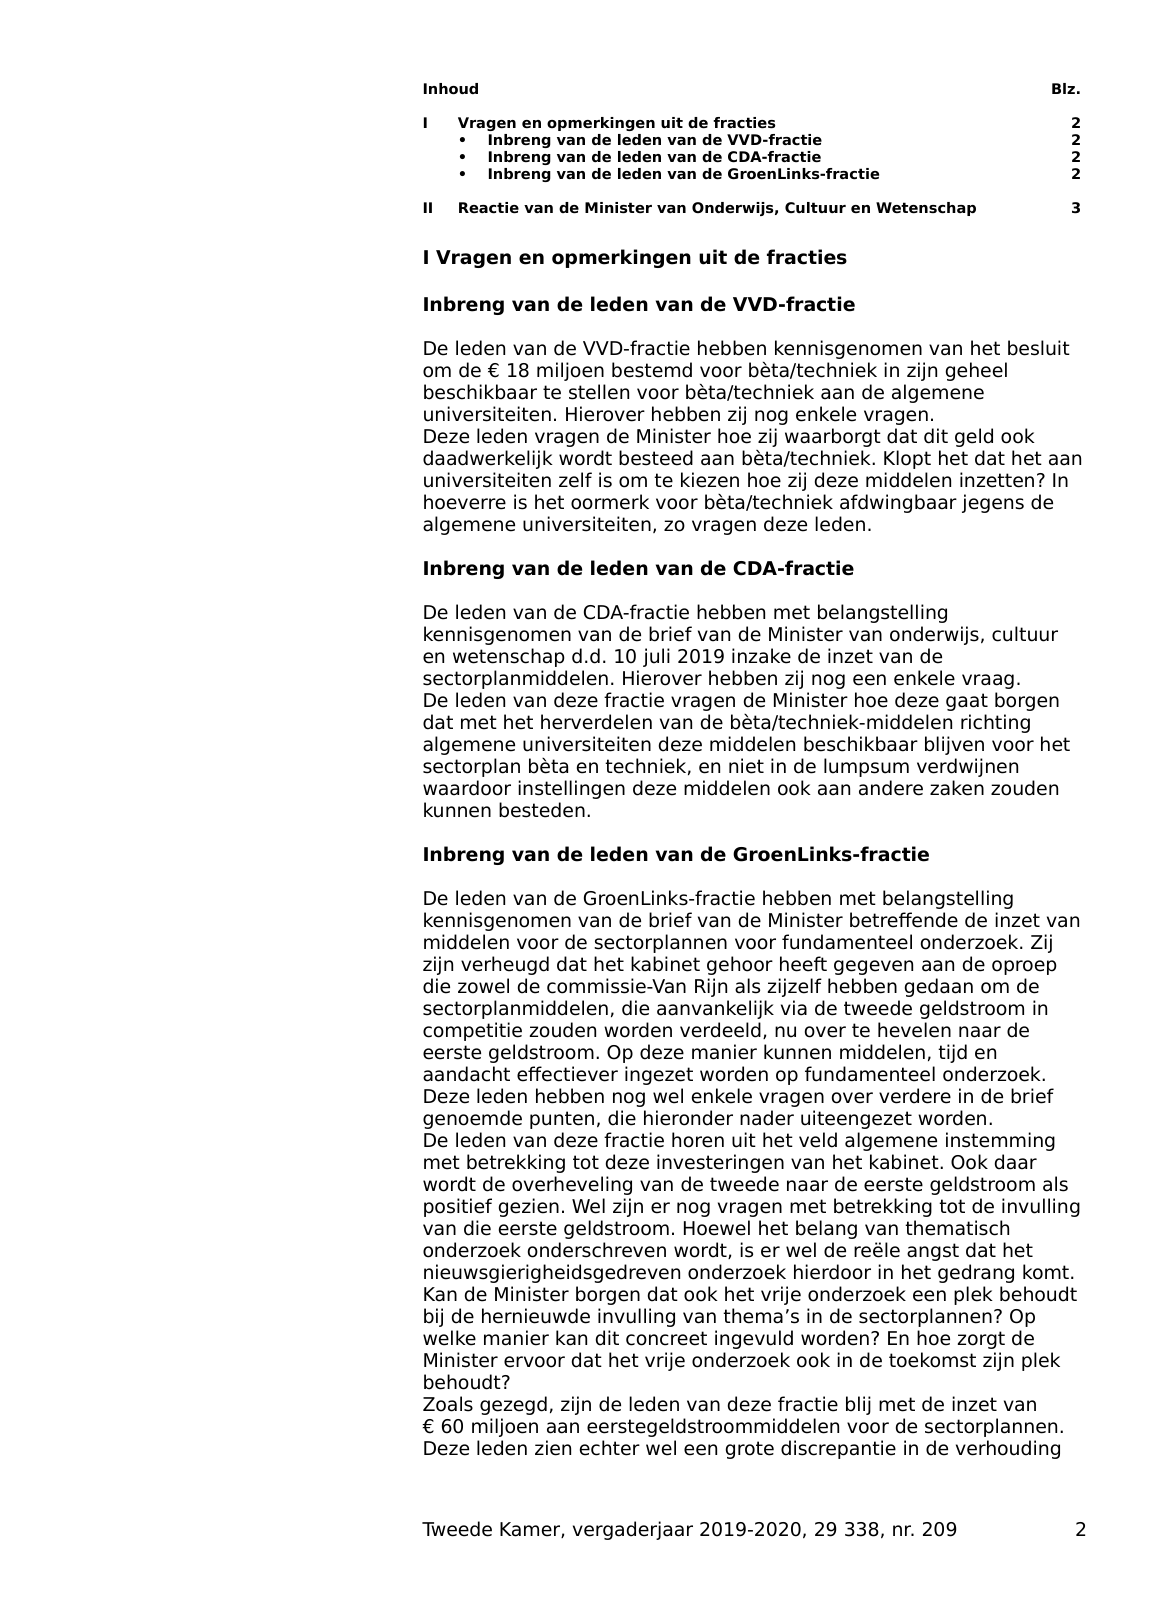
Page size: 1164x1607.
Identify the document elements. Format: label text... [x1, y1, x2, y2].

table_cell [422, 166, 452, 183]
table_cell • [452, 149, 481, 166]
table_cell Inbreng van de leden van de CDA-fractie [481, 149, 1027, 166]
text De leden van de CDA-fractie hebben met belangstelling kennisgenomen van de brief van de Minister van onderwijs, cultuur en wetenschap d.d. 10 juli 2019 inzake de inzet van de sectorplanmiddelen. Hierover hebben zij nog een enkele vraag. [422, 602, 1087, 690]
text De leden van deze fractie horen uit het veld algemene instemming met betrekking tot deze investeringen van het kabinet. Ook daar wordt de overheveling van de tweede naar de eerste geldstroom als positief gezien. Wel zijn er nog vragen met betrekking tot de invulling van die eerste geldstroom. Hoewel het belang van thematisch onderzoek onderschreven wordt, is er wel de reële angst dat het nieuwsgierigheidsgedreven onderzoek hierdoor in het gedrang komt. Kan de Minister borgen dat ook het vrije onderzoek een plek behoudt bij de hernieuwde invulling van thema’s in de sectorplannen? Op welke manier kan dit concreet ingevuld worden? En hoe zorgt de Minister ervoor dat het vrije onderzoek ook in de toekomst zijn plek behoudt? [422, 1130, 1087, 1394]
table_cell [481, 98, 1027, 115]
table_header Blz. [1028, 81, 1087, 98]
text De leden van deze fractie vragen de Minister hoe deze gaat borgen dat met het herverdelen van de bèta/techniek-middelen richting algemene universiteiten deze middelen beschikbaar blijven voor het sectorplan bèta en techniek, en niet in de lumpsum verdwijnen waardoor instellingen deze middelen ook aan andere zaken zouden kunnen besteden. [422, 690, 1087, 822]
table_cell Inbreng van de leden van de VVD-fractie [481, 132, 1027, 149]
table_cell 3 [1028, 200, 1087, 217]
subtitle Inbreng van de leden van de VVD-fractie [422, 294, 1087, 316]
table_cell II [422, 200, 452, 217]
table_cell [1028, 183, 1087, 200]
table_cell • [452, 166, 481, 183]
table_cell I [422, 115, 452, 132]
table_cell [422, 132, 452, 149]
text Deze leden vragen de Minister hoe zij waarborgt dat dit geld ook daadwerkelijk wordt besteed aan bèta/techniek. Klopt het dat het aan universiteiten zelf is om te kiezen hoe zij deze middelen inzetten? In hoeverre is het oormerk voor bèta/techniek afdwingbaar jegens de algemene universiteiten, zo vragen deze leden. [422, 426, 1087, 536]
table_cell [422, 183, 452, 200]
table_cell Reactie van de Minister van Onderwijs, Cultuur en Wetenschap [452, 200, 1027, 217]
table_cell 2 [1028, 166, 1087, 183]
table_cell 2 [1028, 115, 1087, 132]
table_cell Vragen en opmerkingen uit de fracties [452, 115, 1027, 132]
text De leden van de GroenLinks-fractie hebben met belangstelling kennisgenomen van de brief van de Minister betreffende de inzet van middelen voor de sectorplannen voor fundamenteel onderzoek. Zij zijn verheugd dat het kabinet gehoor heeft gegeven aan de oproep die zowel de commissie-Van Rijn als zijzelf hebben gedaan om de sectorplanmiddelen, die aanvankelijk via de tweede geldstroom in competitie zouden worden verdeeld, nu over te hevelen naar de eerste geldstroom. Op deze manier kunnen middelen, tijd en aandacht effectiever ingezet worden op fundamenteel onderzoek. Deze leden hebben nog wel enkele vragen over verdere in de brief genoemde punten, die hieronder nader uiteengezet worden. [422, 888, 1087, 1130]
table_cell [422, 149, 452, 166]
table_cell [481, 183, 1027, 200]
table_cell Inbreng van de leden van de GroenLinks-fractie [481, 166, 1027, 183]
subtitle Inbreng van de leden van de GroenLinks-fractie [422, 844, 1087, 866]
subtitle I Vragen en opmerkingen uit de fracties [422, 247, 1087, 269]
table_cell • [452, 132, 481, 149]
table_cell [1028, 98, 1087, 115]
text Zoals gezegd, zijn de leden van deze fractie blij met de inzet van € 60 miljoen aan eerstegeldstroommiddelen voor de sectorplannen. Deze leden zien echter wel een grote discrepantie in de verhouding [422, 1394, 1087, 1460]
table_cell [452, 183, 481, 200]
table_header Inhoud [422, 81, 1027, 98]
table_cell [452, 98, 481, 115]
table_cell [422, 98, 452, 115]
table_cell 2 [1028, 149, 1087, 166]
subtitle Inbreng van de leden van de CDA-fractie [422, 558, 1087, 580]
text De leden van de VVD-fractie hebben kennisgenomen van het besluit om de € 18 miljoen bestemd voor bèta/techniek in zijn geheel beschikbaar te stellen voor bèta/techniek aan de algemene universiteiten. Hierover hebben zij nog enkele vragen. [422, 338, 1087, 426]
table_cell 2 [1028, 132, 1087, 149]
